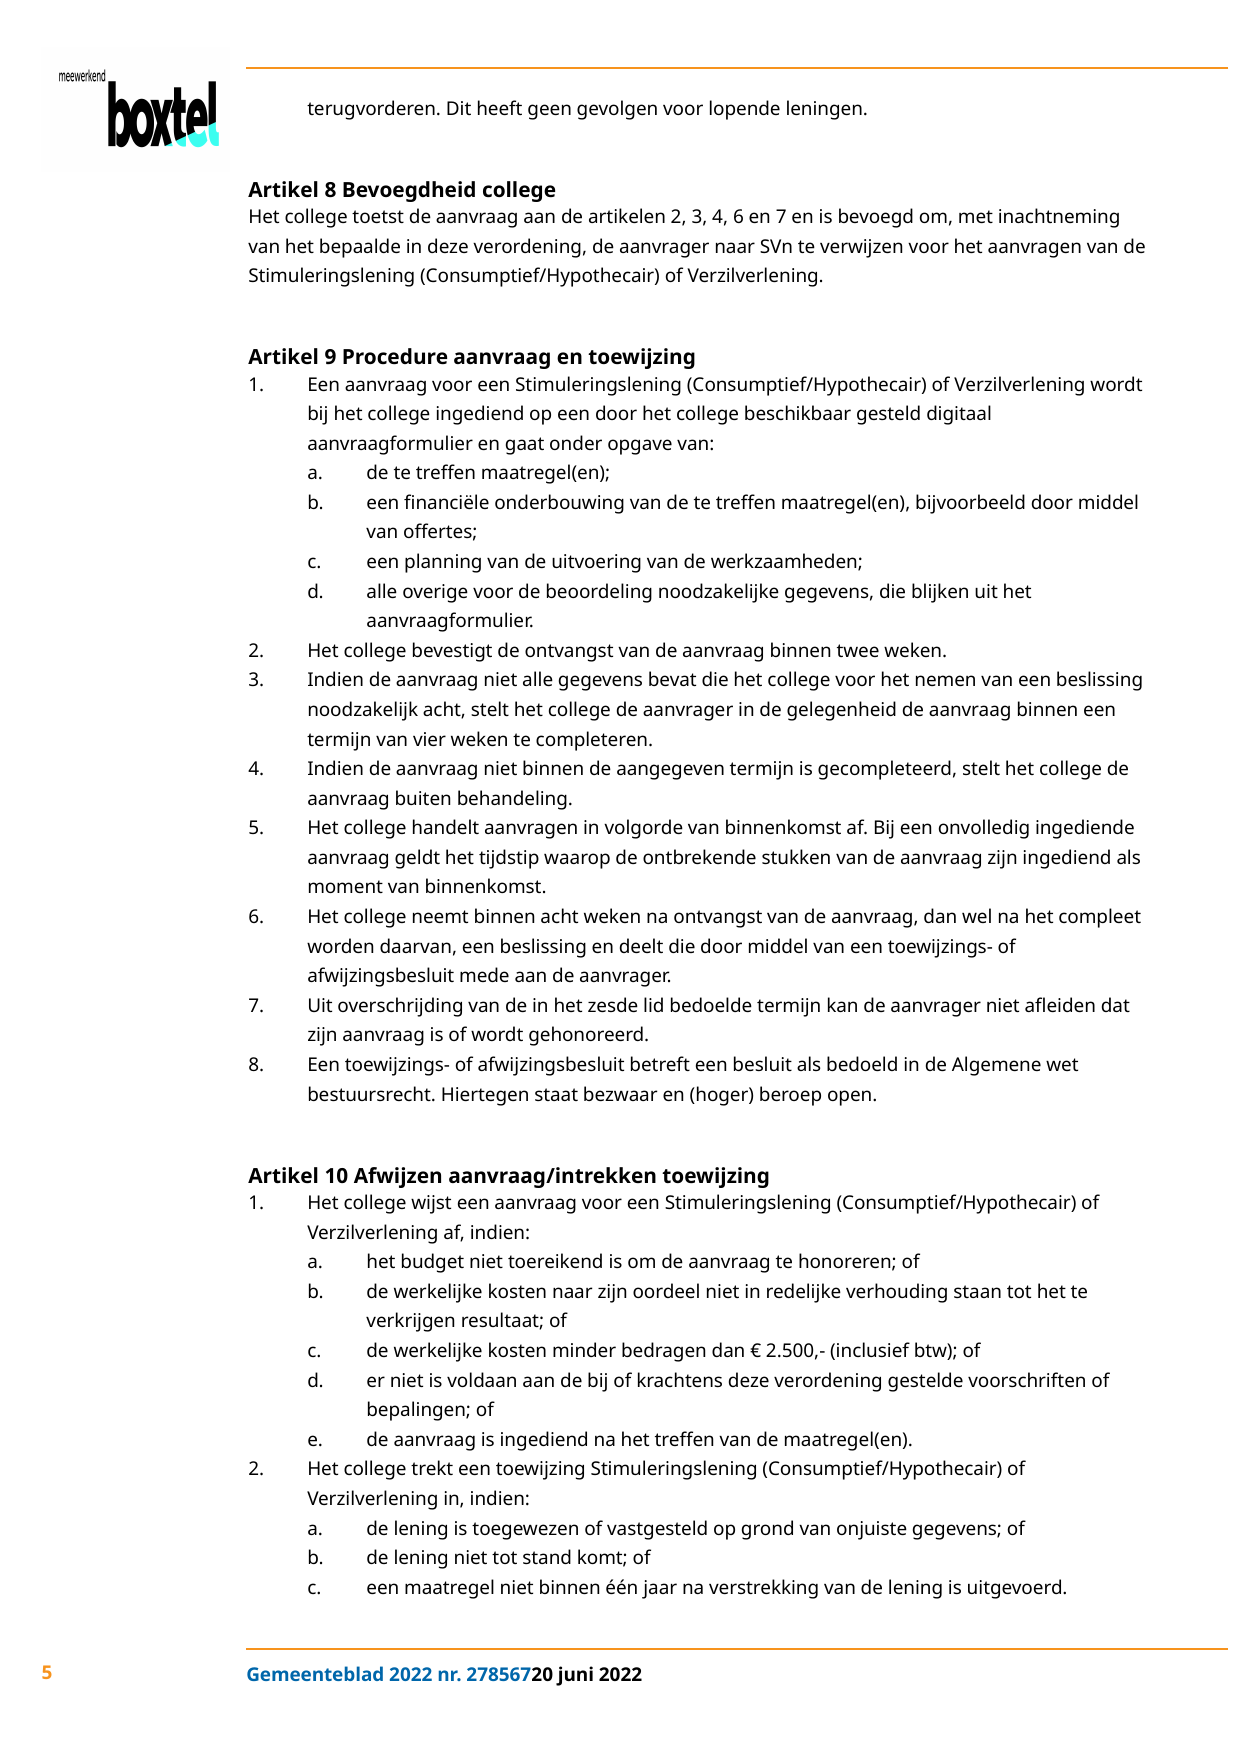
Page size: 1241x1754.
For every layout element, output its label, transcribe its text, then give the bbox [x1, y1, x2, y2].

list er niet is voldaan aan de bij of krachtens deze verordening gestelde voorschriften of bepalingen; of [307, 1367, 1152, 1422]
list terugvorderen. Dit heeft geen gevolgen voor lopende leningen. [248, 95, 1152, 121]
list Indien de aanvraag niet alle gegevens bevat die het college voor het nemen van een beslissing noodzakelijk acht, stelt het college de aanvrager in de gelegenheid de aanvraag binnen een termijn van vier weken te completeren. [248, 667, 1152, 752]
list de aanvraag is ingediend na het treffen van de maatregel(en). [307, 1426, 1152, 1452]
list de te treffen maatregel(en); [307, 459, 1152, 485]
list Uit overschrijding van de in het zesde lid bedoelde termijn kan de aanvrager niet afleiden dat zijn aanvraag is of wordt gehonoreerd. [248, 992, 1152, 1047]
list een financiële onderbouwing van de te treffen maatregel(en), bijvoorbeeld door middel van offertes; [307, 489, 1152, 544]
list een maatregel niet binnen één jaar na verstrekking van de lening is uitgevoerd. [307, 1574, 1152, 1599]
list het budget niet toereikend is om de aanvraag te honoreren; of [307, 1248, 1152, 1274]
list de werkelijke kosten naar zijn oordeel niet in redelijke verhouding staan tot het te verkrijgen resultaat; of [307, 1278, 1152, 1333]
list een planning van de uitvoering van de werkzaamheden; [307, 548, 1152, 574]
list de lening is toegewezen of vastgesteld op grond van onjuiste gegevens; of [307, 1515, 1152, 1540]
list Het college wijst een aanvraag voor een Stimuleringslening (Consumptief/Hypothecair) of Verzilverlening af, indien: [248, 1189, 1152, 1244]
list de lening niet tot stand komt; of [307, 1544, 1152, 1570]
list de werkelijke kosten minder bedragen dan € 2.500,- (inclusief btw); of [307, 1337, 1152, 1363]
list Het college trekt een toewijzing Stimuleringslening (Consumptief/Hypothecair) of Verzilverlening in, indien: [248, 1456, 1152, 1511]
list Een toewijzings- of afwijzingsbesluit betreft een besluit als bedoeld in de Algemene wet bestuursrecht. Hiertegen staat bezwaar en (hoger) beroep open. [248, 1051, 1152, 1107]
list Een aanvraag voor een Stimuleringslening (Consumptief/Hypothecair) of Verzilverlening wordt bij het college ingediend op een door het college beschikbaar gesteld digitaal aanvraagformulier en gaat onder opgave van: [248, 371, 1152, 456]
text Artikel 10 Afwijzen aanvraag/intrekken toewijzing [248, 1161, 1152, 1189]
text Het college toetst de aanvraag aan de artikelen 2, 3, 4, 6 en 7 en is bevoegd om, met inachtneming van het bepaalde in deze verordening, de aanvrager naar SVn te verwijzen voor het aanvragen van de Stimuleringslening (Consumptief/Hypothecair) of Verzilverlening. [248, 203, 1152, 288]
list alle overige voor de beoordeling noodzakelijke gegevens, die blijken uit het aanvraagformulier. [307, 578, 1152, 633]
text Artikel 8 Bevoegdheid college [248, 175, 1152, 203]
picture [41, 47, 231, 172]
list Het college handelt aanvragen in volgorde van binnenkomst af. Bij een onvolledig ingediende aanvraag geldt het tijdstip waarop de ontbrekende stukken van de aanvraag zijn ingediend als moment van binnenkomst. [248, 814, 1152, 899]
text Artikel 9 Procedure aanvraag en toewijzing [248, 342, 1152, 371]
list Het college neemt binnen acht weken na ontvangst van de aanvraag, dan wel na het compleet worden daarvan, een beslissing en deelt die door middel van een toewijzings- of afwijzingsbesluit mede aan de aanvrager. [248, 903, 1152, 988]
list Het college bevestigt de ontvangst van de aanvraag binnen twee weken. [248, 637, 1152, 663]
list Indien de aanvraag niet binnen de aangegeven termijn is gecompleteerd, stelt het college de aanvraag buiten behandeling. [248, 755, 1152, 811]
